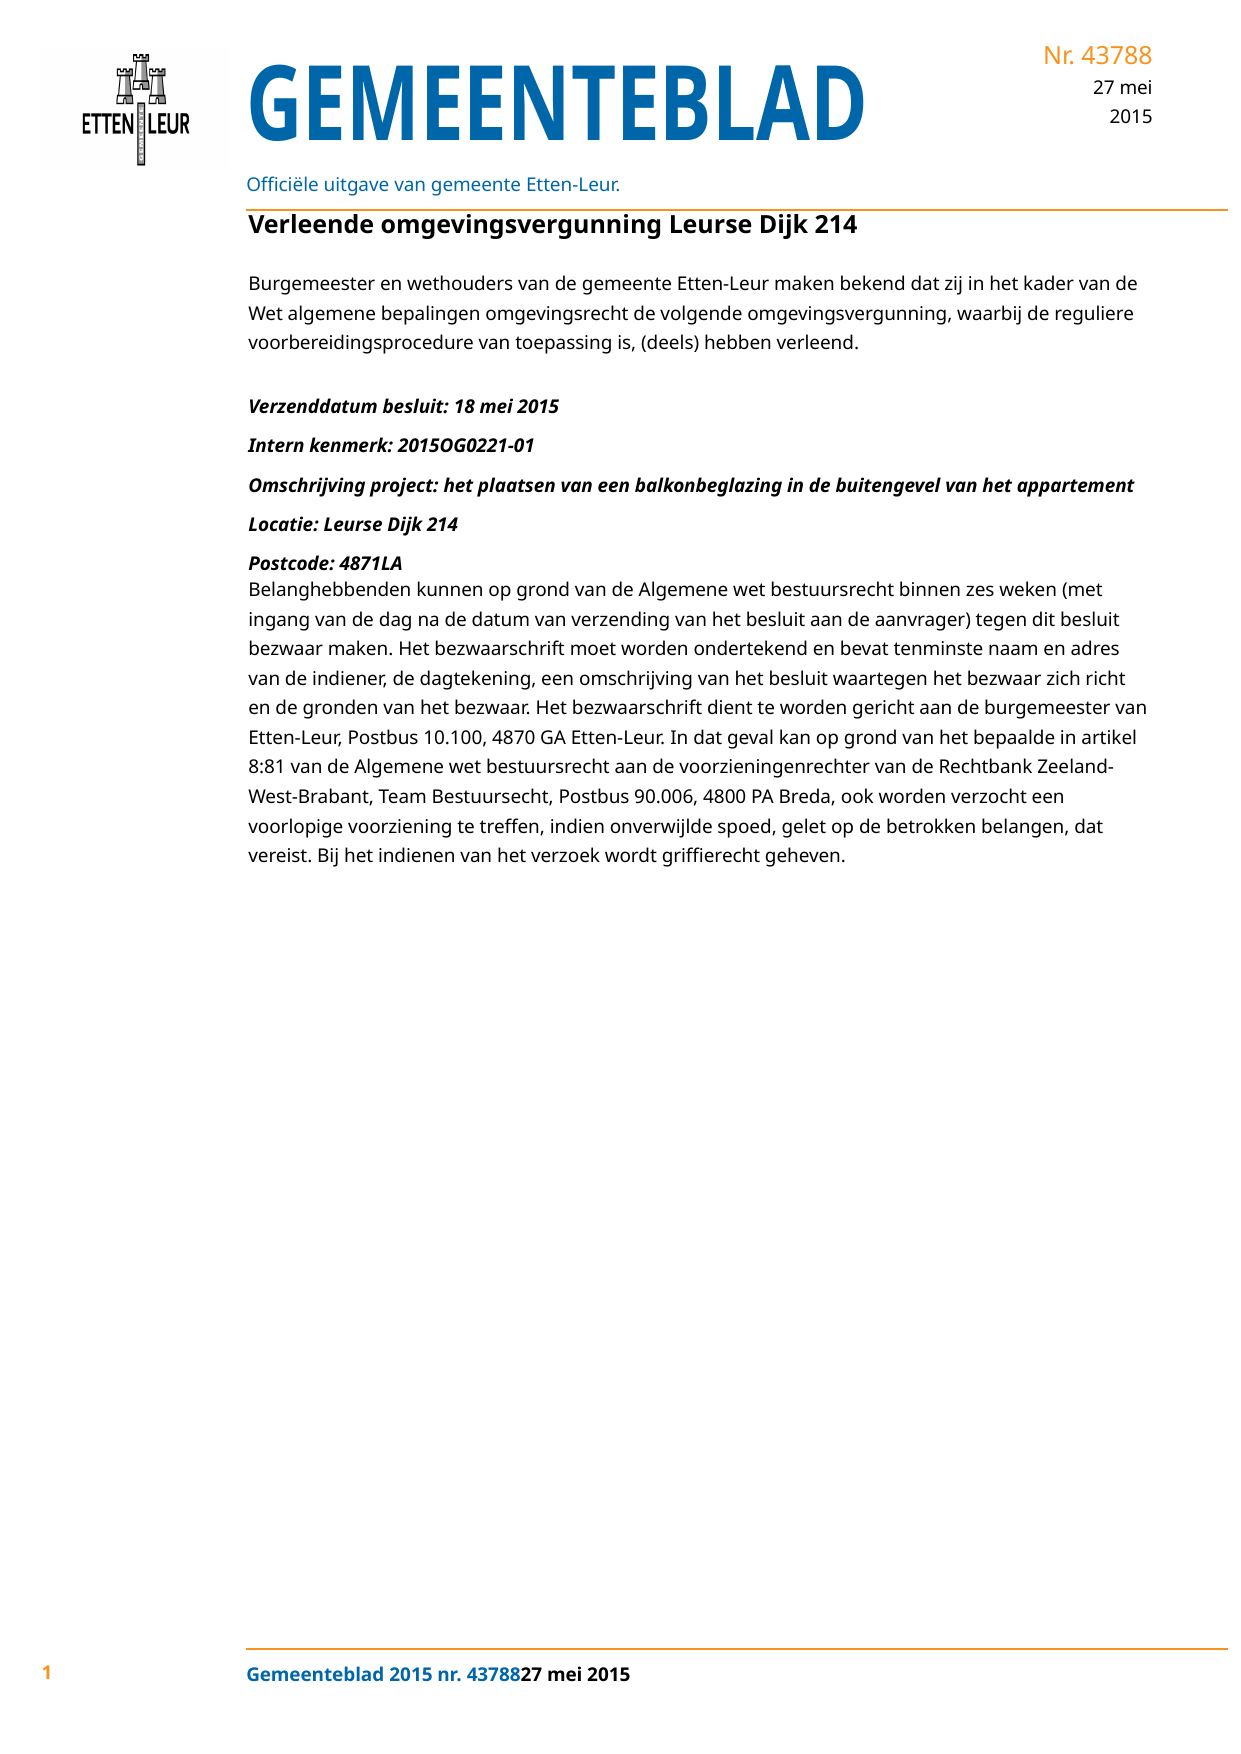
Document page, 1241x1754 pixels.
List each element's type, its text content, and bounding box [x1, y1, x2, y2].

text Locatie: Leurse Dijk 214 [248, 511, 1152, 537]
text Burgemeester en wethouders van de gemeente Etten-Leur maken bekend dat zij in het kader van de Wet algemene bepalingen omgevingsrecht de volgende omgevingsvergunning, waarbij de reguliere voorbereidingsprocedure van toepassing is, (deels) hebben verleend. [248, 270, 1152, 355]
text Postcode: 4871LA [248, 551, 1152, 576]
text Verleende omgevingsvergunning Leurse Dijk 214 [248, 211, 1152, 241]
text Verzenddatum besluit: 18 mei 2015 [248, 393, 1152, 419]
text Intern kenmerk: 2015OG0221-01 [248, 433, 1152, 458]
picture [41, 47, 231, 172]
text Omschrijving project: het plaatsen van een balkonbeglazing in de buitengevel van het appartement [248, 472, 1152, 498]
text Belanghebbenden kunnen op grond van de Algemene wet bestuursrecht binnen zes weken (met ingang van de dag na de datum van verzending van het besluit aan de aanvrager) tegen dit besluit bezwaar maken. Het bezwaarschrift moet worden ondertekend en bevat tenminste naam en adres van de indiener, de dagtekening, een omschrijving van het besluit waartegen het bezwaar zich richt en de gronden van het bezwaar. Het bezwaarschrift dient te worden gericht aan de burgemeester van Etten-Leur, Postbus 10.100, 4870 GA Etten-Leur. In dat geval kan op grond van het bepaalde in artikel 8:81 van de Algemene wet bestuursrecht aan de voorzieningenrechter van de Rechtbank Zeeland-West-Brabant, Team Bestuursecht, Postbus 90.006, 4800 PA Breda, ook worden verzocht een voorlopige voorziening te treffen, indien onverwijlde spoed, gelet op de betrokken belangen, dat vereist. Bij het indienen van het verzoek wordt griffierecht geheven. [248, 576, 1152, 868]
